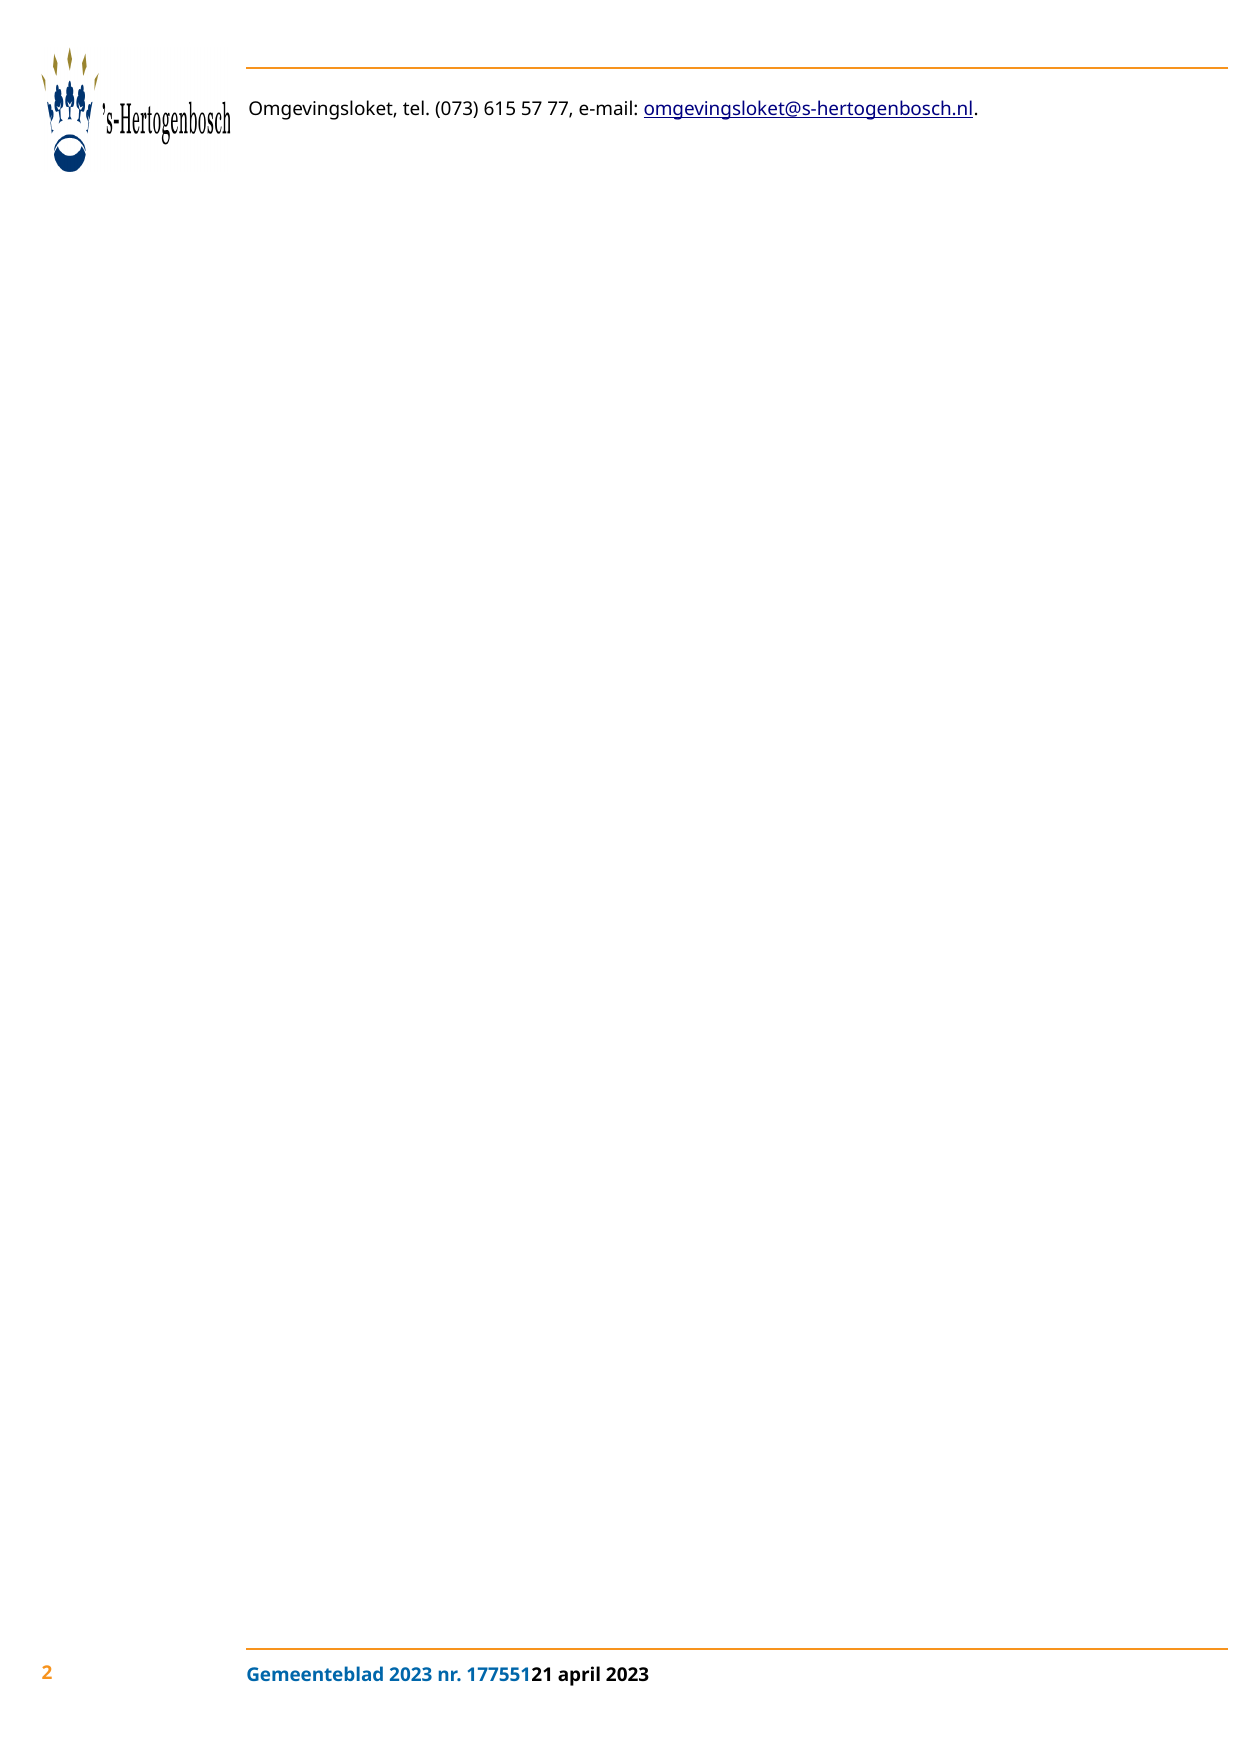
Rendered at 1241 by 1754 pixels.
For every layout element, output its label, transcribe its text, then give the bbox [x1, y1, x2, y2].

text Omgevingsloket, tel. (073) 615 57 77, e-mail: omgevingsloket@s-hertogenbosch.nl. [248, 95, 1152, 121]
picture [41, 47, 231, 172]
